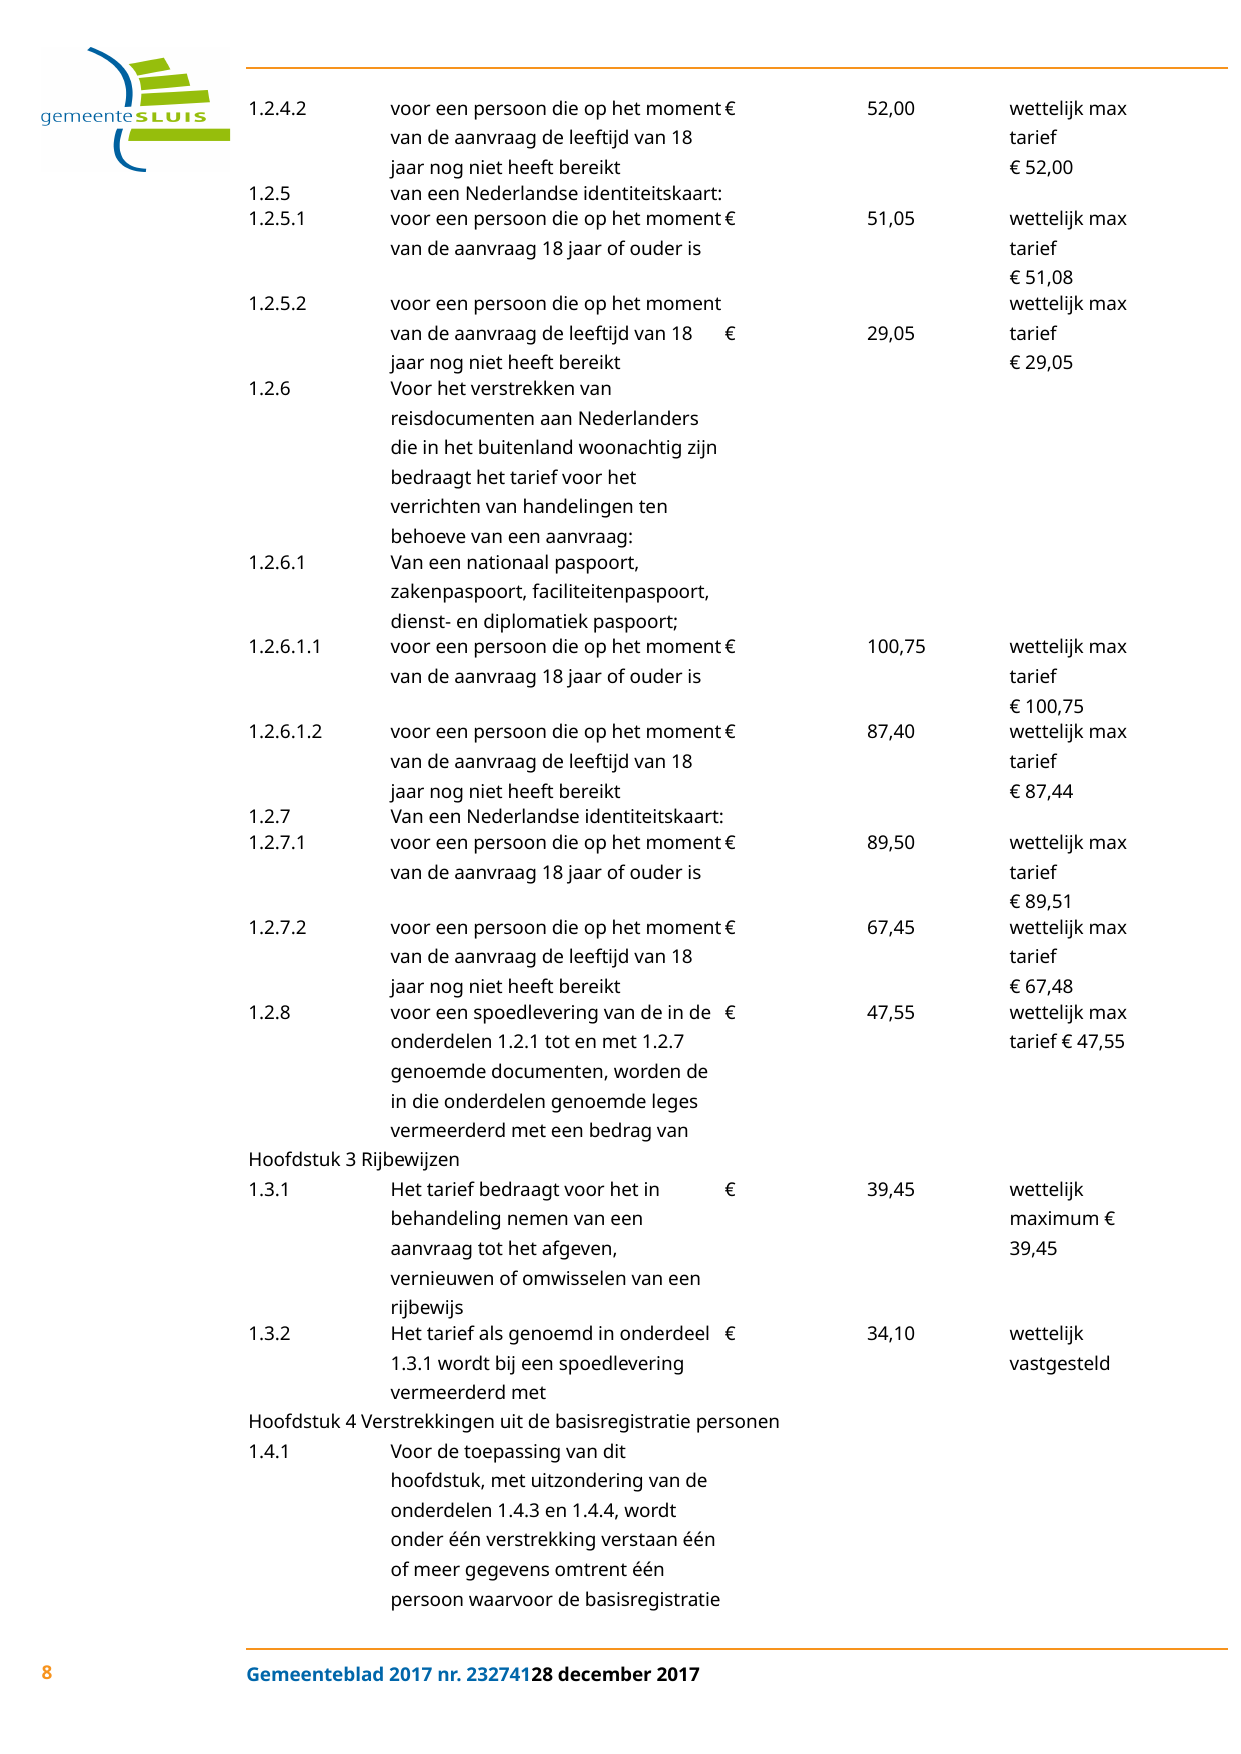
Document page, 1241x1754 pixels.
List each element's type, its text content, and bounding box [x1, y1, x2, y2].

table_cell 100,75 [867, 634, 1009, 719]
table_cell € [725, 290, 867, 375]
table_cell voor een persoon die op het moment van de aanvraag 18 jaar of ouder is [390, 829, 724, 914]
table_cell 67,45 [867, 914, 1009, 999]
table_cell 51,05 [867, 205, 1009, 290]
table_header [867, 1438, 1009, 1612]
text Hoofdstuk 3 Rijbewijzen [248, 1146, 1152, 1172]
table_cell 1.3.2 [248, 1320, 390, 1405]
table_cell € [725, 95, 867, 180]
table_cell 1.2.6.1.2 [248, 719, 390, 803]
table_cell wettelijk max tarief € 47,55 [1009, 999, 1152, 1143]
table_cell wettelijk max tarief € 29,05 [1009, 290, 1152, 375]
table_header [1009, 1438, 1152, 1612]
table_header 1.4.1 [248, 1438, 390, 1612]
table_cell 1.2.5 [248, 180, 390, 205]
table_header Voor de toepassing van dit hoofdstuk, met uitzondering van de onderdelen 1.4.3 en 1.4.4, wordt onder één verstrekking verstaan één of meer gegevens omtrent één persoon waarvoor de basisregistratie [390, 1438, 724, 1612]
table_cell wettelijk max tarief € 100,75 [1009, 634, 1152, 719]
text Hoofdstuk 4 Verstrekkingen uit de basisregistratie personen [248, 1408, 1152, 1434]
table_cell 52,00 [867, 95, 1009, 180]
table_cell 1.2.5.2 [248, 290, 390, 375]
table_header Het tarief bedraagt voor het in behandeling nemen van een aanvraag tot het afgeven, vernieuwen of omwisselen van een rijbewijs [390, 1176, 724, 1320]
table_cell 47,55 [867, 999, 1009, 1143]
table_cell € [725, 205, 867, 290]
table_cell 1.2.5.1 [248, 205, 390, 290]
table_cell van een Nederlandse identiteitskaart: [390, 180, 724, 205]
table_cell voor een persoon die op het moment van de aanvraag de leeftijd van 18 jaar nog niet heeft bereikt [390, 914, 724, 999]
table_cell [1009, 804, 1152, 829]
table_cell 1.2.4.2 [248, 95, 390, 180]
table_cell [867, 549, 1009, 634]
table_cell [867, 375, 1009, 549]
table_cell 1.2.7 [248, 804, 390, 829]
table_cell 1.2.8 [248, 999, 390, 1143]
table_cell [867, 804, 1009, 829]
table_cell € [725, 829, 867, 914]
table_cell [1009, 549, 1152, 634]
table_cell 34,10 [867, 1320, 1009, 1405]
table_cell 1.2.7.1 [248, 829, 390, 914]
table_header 39,45 [867, 1176, 1009, 1320]
table_header wettelijk maximum € 39,45 [1009, 1176, 1152, 1320]
picture [41, 47, 231, 172]
table_cell € [725, 634, 867, 719]
table_cell Van een nationaal paspoort, zakenpaspoort, faciliteitenpaspoort, dienst- en diplomatiek paspoort; [390, 549, 724, 634]
table_header [725, 1438, 867, 1612]
table_cell € [725, 914, 867, 999]
table_cell € [725, 999, 867, 1143]
table_cell [725, 180, 867, 205]
table_cell € [725, 719, 867, 803]
table_cell [867, 180, 1009, 205]
table_cell 1.2.6 [248, 375, 390, 549]
table_cell wettelijk max tarief € 67,48 [1009, 914, 1152, 999]
table_cell [1009, 375, 1152, 549]
table_cell voor een persoon die op het moment van de aanvraag 18 jaar of ouder is [390, 634, 724, 719]
table_cell 89,50 [867, 829, 1009, 914]
table_cell [1009, 180, 1152, 205]
table_cell 1.2.7.2 [248, 914, 390, 999]
table_header 1.3.1 [248, 1176, 390, 1320]
table_cell wettelijk max tarief € 87,44 [1009, 719, 1152, 803]
table_cell voor een persoon die op het moment van de aanvraag de leeftijd van 18 jaar nog niet heeft bereikt [390, 95, 724, 180]
table_cell [725, 375, 867, 549]
table_cell Van een Nederlandse identiteitskaart: [390, 804, 724, 829]
table_cell wettelijk max tarief € 52,00 [1009, 95, 1152, 180]
table_cell wettelijk vastgesteld [1009, 1320, 1152, 1405]
table_cell Het tarief als genoemd in onderdeel 1.3.1 wordt bij een spoedlevering vermeerderd met [390, 1320, 724, 1405]
table_cell voor een spoedlevering van de in de onderdelen 1.2.1 tot en met 1.2.7 genoemde documenten, worden de in die onderdelen genoemde leges vermeerderd met een bedrag van [390, 999, 724, 1143]
table_cell 1.2.6.1.1 [248, 634, 390, 719]
table_cell [725, 549, 867, 634]
table_header € [725, 1176, 867, 1320]
table_cell voor een persoon die op het moment van de aanvraag 18 jaar of ouder is [390, 205, 724, 290]
table_cell € [725, 1320, 867, 1405]
table_cell voor een persoon die op het moment van de aanvraag de leeftijd van 18 jaar nog niet heeft bereikt [390, 719, 724, 803]
table_cell wettelijk max tarief € 51,08 [1009, 205, 1152, 290]
table_cell 87,40 [867, 719, 1009, 803]
table_cell 1.2.6.1 [248, 549, 390, 634]
table_cell Voor het verstrekken van reisdocumenten aan Nederlanders die in het buitenland woonachtig zijn bedraagt het tarief voor het verrichten van handelingen ten behoeve van een aanvraag: [390, 375, 724, 549]
table_cell wettelijk max tarief € 89,51 [1009, 829, 1152, 914]
table_cell [725, 804, 867, 829]
table_cell 29,05 [867, 290, 1009, 375]
table_cell voor een persoon die op het moment van de aanvraag de leeftijd van 18 jaar nog niet heeft bereikt [390, 290, 724, 375]
